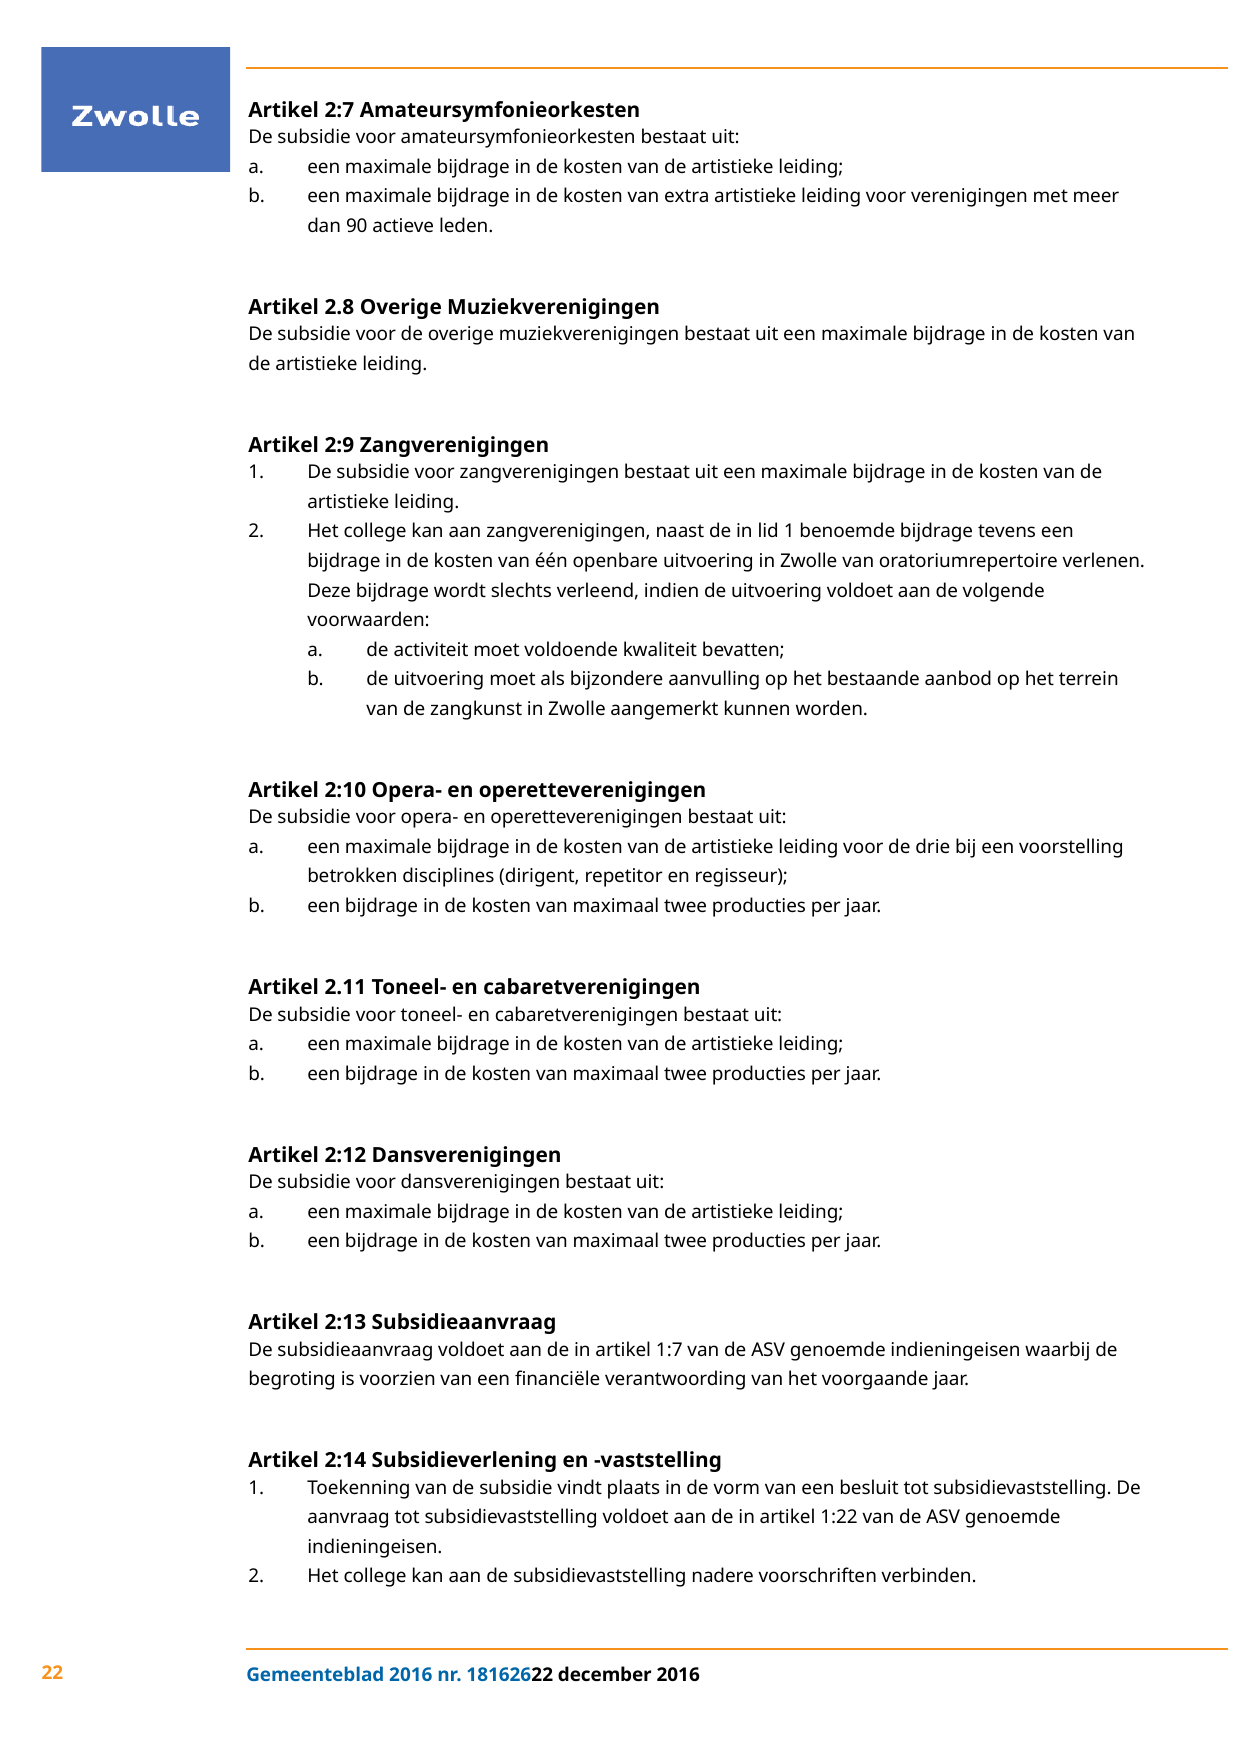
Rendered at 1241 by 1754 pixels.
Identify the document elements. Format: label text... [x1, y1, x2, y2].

text De subsidieaanvraag voldoet aan de in artikel 1:7 van de ASV genoemde indieningeisen waarbij de begroting is voorzien van een financiële verantwoording van het voorgaande jaar. [248, 1336, 1152, 1391]
list een maximale bijdrage in de kosten van de artistieke leiding; [248, 1198, 1152, 1224]
list Het college kan aan zangverenigingen, naast de in lid 1 benoemde bijdrage tevens een bijdrage in de kosten van één openbare uitvoering in Zwolle van oratoriumrepertoire verlenen. Deze bijdrage wordt slechts verleend, indien de uitvoering voldoet aan de volgende voorwaarden: [248, 518, 1152, 632]
list een maximale bijdrage in de kosten van extra artistieke leiding voor verenigingen met meer dan 90 actieve leden. [248, 182, 1152, 238]
list een bijdrage in de kosten van maximaal twee producties per jaar. [248, 1060, 1152, 1086]
text Artikel 2:9 Zangverenigingen [248, 430, 1152, 458]
picture [41, 47, 231, 172]
text De subsidie voor de overige muziekverenigingen bestaat uit een maximale bijdrage in de kosten van de artistieke leiding. [248, 320, 1152, 376]
list een maximale bijdrage in de kosten van de artistieke leiding; [248, 153, 1152, 178]
list een bijdrage in de kosten van maximaal twee producties per jaar. [248, 1227, 1152, 1253]
text De subsidie voor opera- en operetteverenigingen bestaat uit: [248, 803, 1152, 829]
list Het college kan aan de subsidievaststelling nadere voorschriften verbinden. [248, 1563, 1152, 1588]
list een maximale bijdrage in de kosten van de artistieke leiding voor de drie bij een voorstelling betrokken disciplines (dirigent, repetitor en regisseur); [248, 833, 1152, 888]
list De subsidie voor zangverenigingen bestaat uit een maximale bijdrage in de kosten van de artistieke leiding. [248, 458, 1152, 514]
text Artikel 2:12 Dansverenigingen [248, 1140, 1152, 1168]
list een bijdrage in de kosten van maximaal twee producties per jaar. [248, 892, 1152, 918]
text Artikel 2:7 Amateursymfonieorkesten [248, 95, 1152, 123]
text Artikel 2:14 Subsidieverlening en -vaststelling [248, 1446, 1152, 1474]
list de uitvoering moet als bijzondere aanvulling op het bestaande aanbod op het terrein van de zangkunst in Zwolle aangemerkt kunnen worden. [307, 666, 1152, 721]
list de activiteit moet voldoende kwaliteit bevatten; [307, 636, 1152, 662]
list Toekenning van de subsidie vindt plaats in de vorm van een besluit tot subsidievaststelling. De aanvraag tot subsidievaststelling voldoet aan de in artikel 1:22 van de ASV genoemde indieningeisen. [248, 1474, 1152, 1559]
text De subsidie voor dansverenigingen bestaat uit: [248, 1168, 1152, 1194]
text De subsidie voor amateursymfonieorkesten bestaat uit: [248, 123, 1152, 149]
text De subsidie voor toneel- en cabaretverenigingen bestaat uit: [248, 1001, 1152, 1026]
text Artikel 2:10 Opera- en operetteverenigingen [248, 775, 1152, 803]
list een maximale bijdrage in de kosten van de artistieke leiding; [248, 1030, 1152, 1056]
text Artikel 2.11 Toneel- en cabaretverenigingen [248, 972, 1152, 1001]
text Artikel 2:13 Subsidieaanvraag [248, 1307, 1152, 1336]
text Artikel 2.8 Overige Muziekverenigingen [248, 292, 1152, 320]
